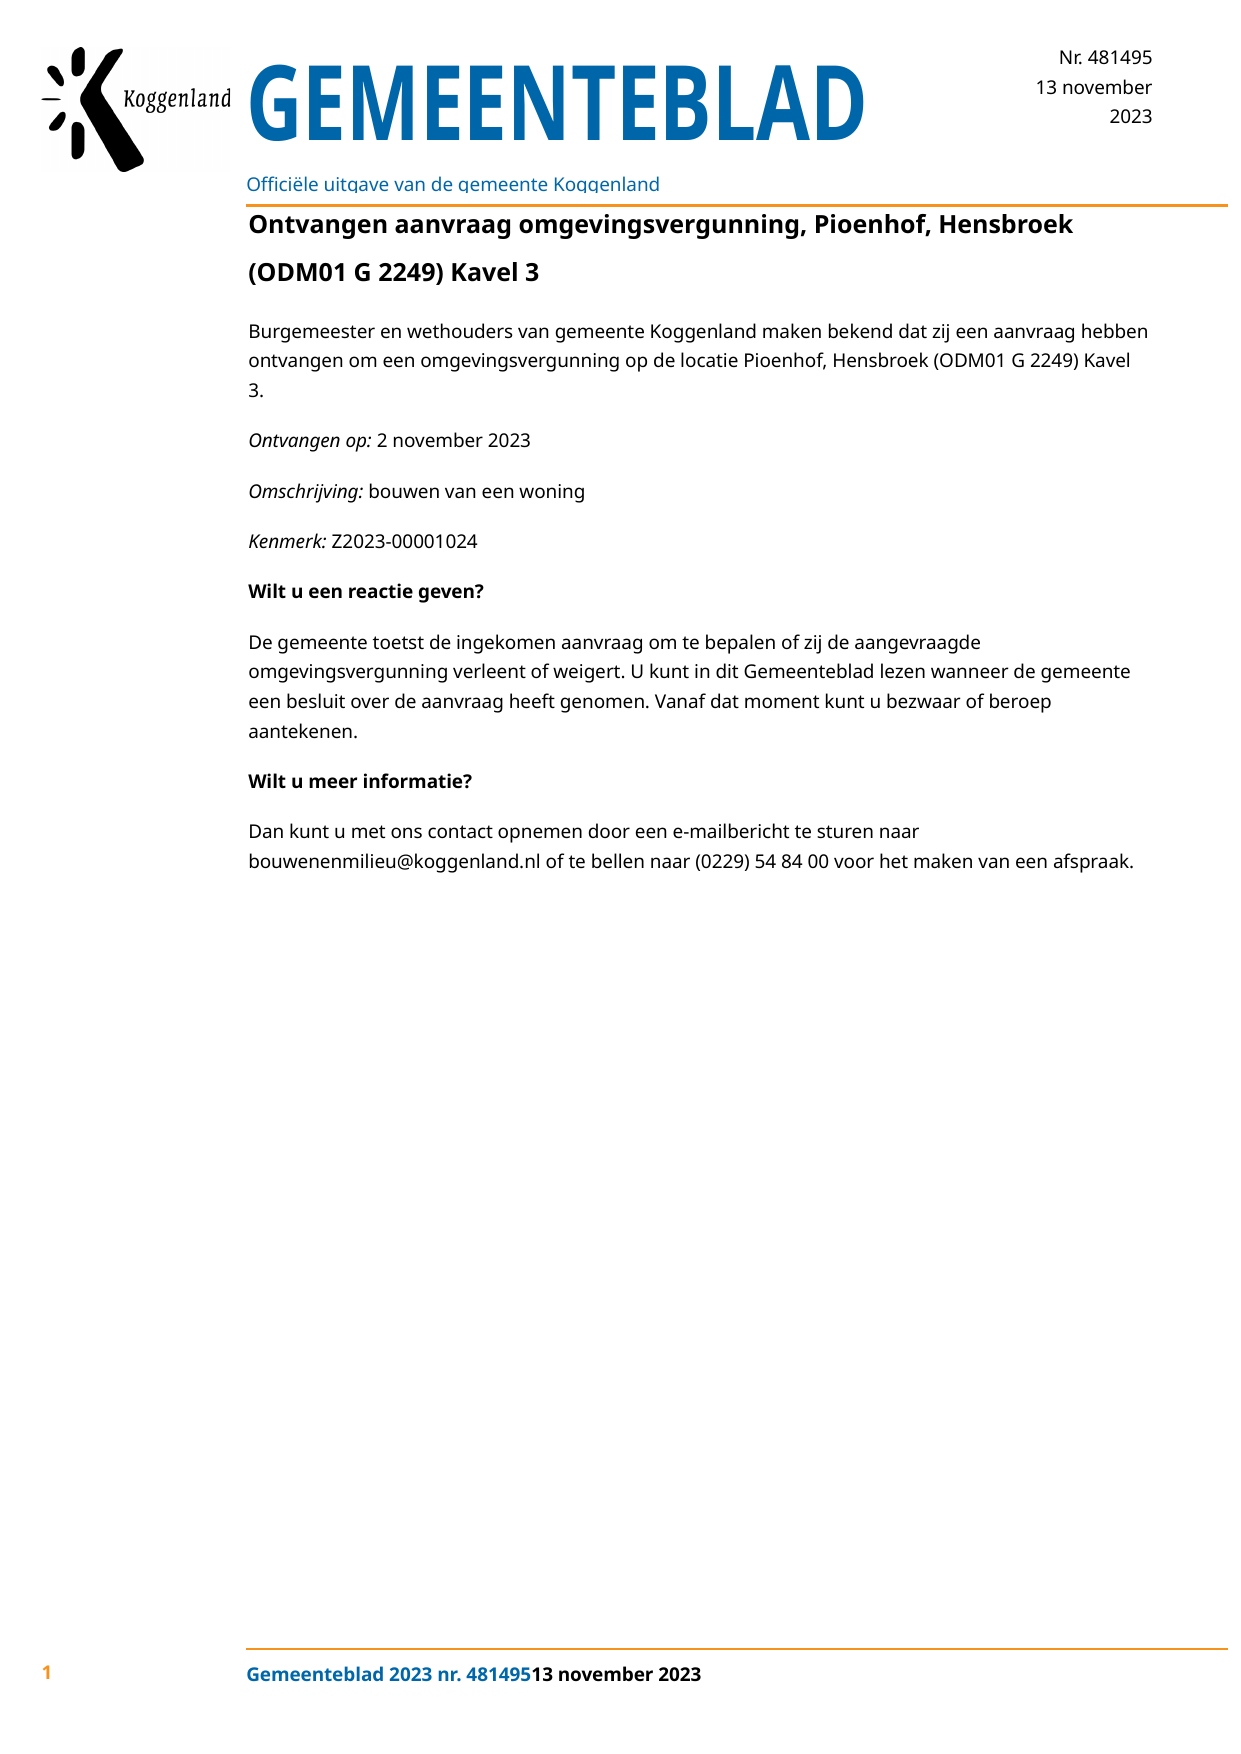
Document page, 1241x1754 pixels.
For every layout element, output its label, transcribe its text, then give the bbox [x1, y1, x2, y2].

text Omschrijving: bouwen van een woning [248, 478, 1152, 504]
text Burgemeester en wethouders van gemeente Koggenland maken bekend dat zij een aanvraag hebben ontvangen om een omgevingsvergunning op de locatie Pioenhof, Hensbroek (ODM01 G 2249) Kavel 3. [248, 318, 1152, 403]
text Ontvangen op: 2 november 2023 [248, 427, 1152, 453]
text Kenmerk: Z2023-00001024 [248, 528, 1152, 554]
text Ontvangen aanvraag omgevingsvergunning, Pioenhof, Hensbroek (ODM01 G 2249) Kavel 3 [248, 207, 1152, 288]
text De gemeente toetst de ingekomen aanvraag om te bepalen of zij de aangevraagde omgevingsvergunning verleent of weigert. U kunt in dit Gemeenteblad lezen wanneer de gemeente een besluit over de aanvraag heeft genomen. Vanaf dat moment kunt u bezwaar of beroep aantekenen. [248, 629, 1152, 744]
picture [41, 47, 231, 172]
text Wilt u een reactie geven? [248, 579, 1152, 604]
text Dan kunt u met ons contact opnemen door een e-mailbericht te sturen naar bouwenenmilieu@koggenland.nl of te bellen naar (0229) 54 84 00 voor het maken van een afspraak. [248, 819, 1152, 874]
text Wilt u meer informatie? [248, 768, 1152, 794]
